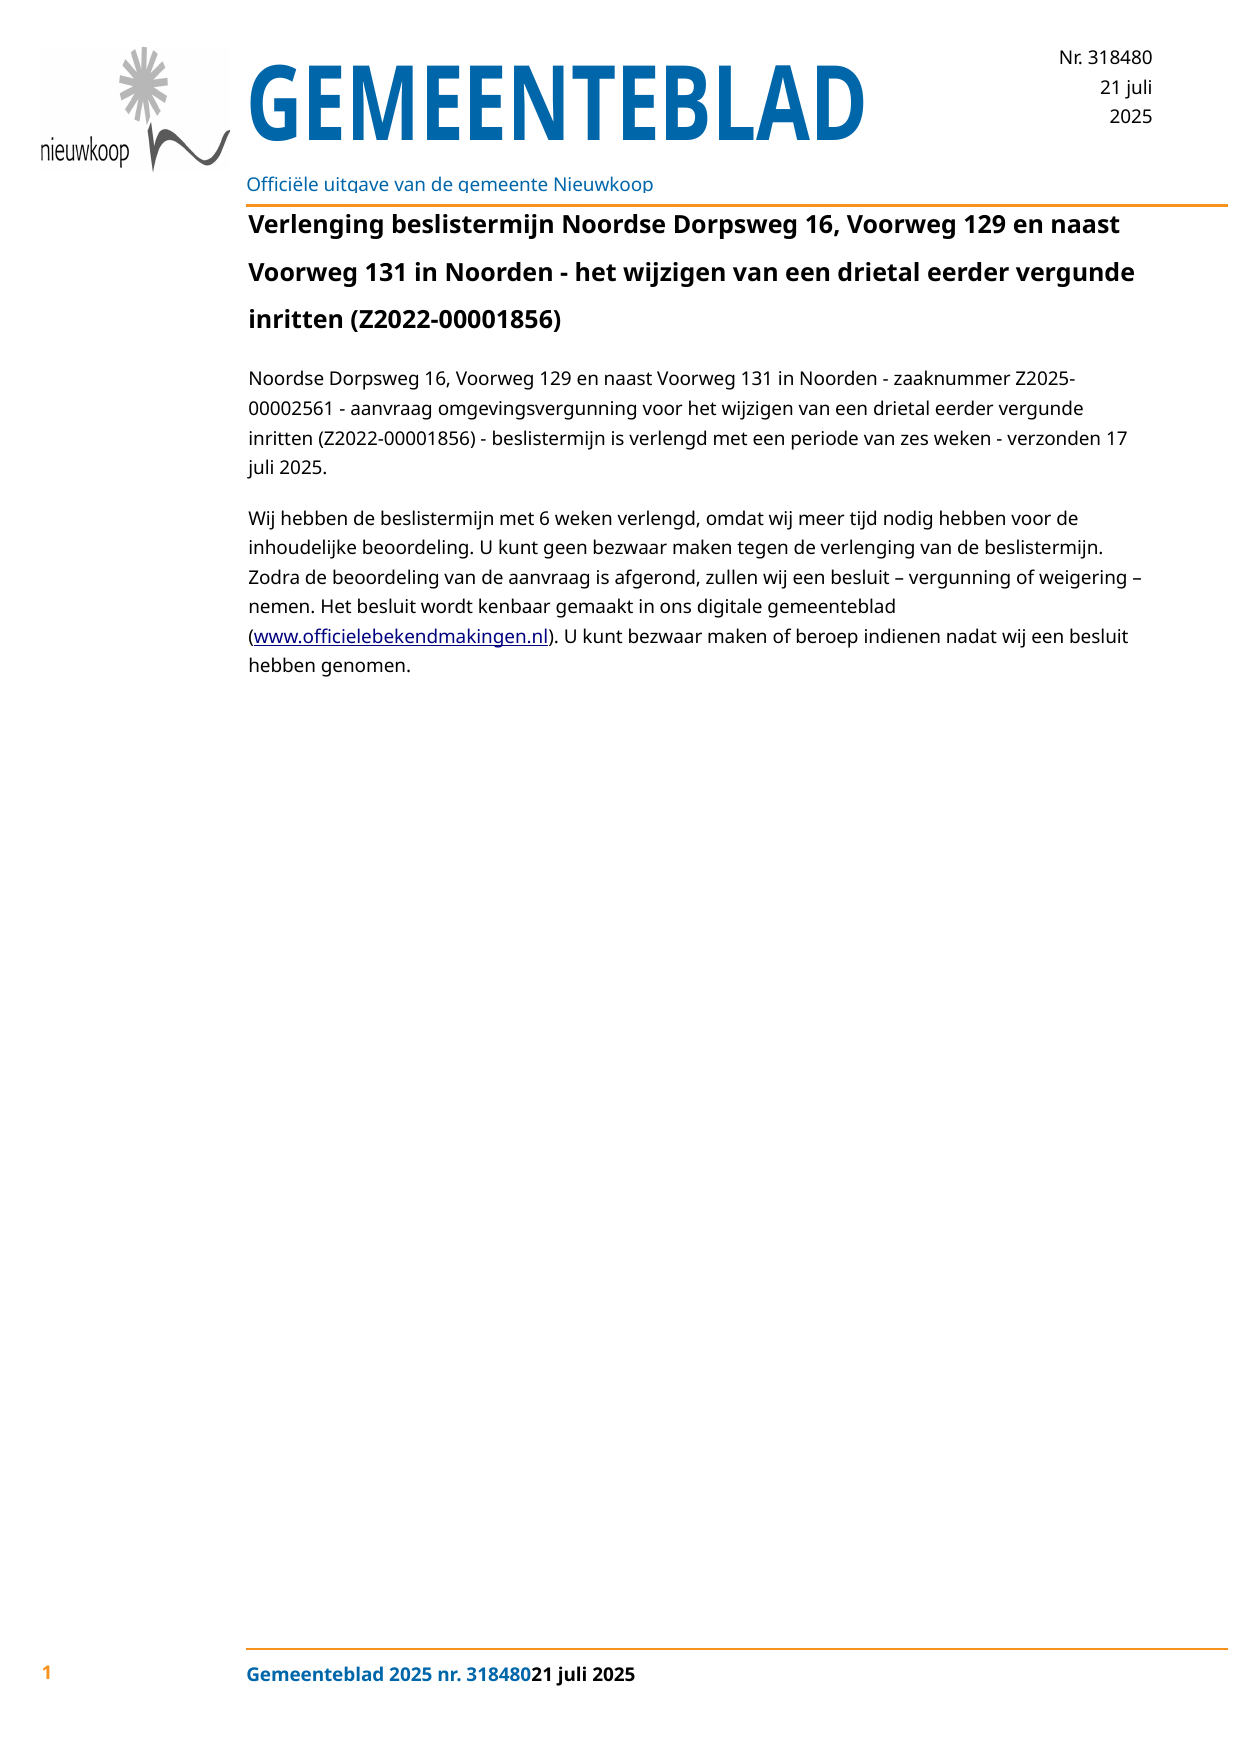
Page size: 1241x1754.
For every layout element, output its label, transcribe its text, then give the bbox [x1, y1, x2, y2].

text Noordse Dorpsweg 16, Voorweg 129 en naast Voorweg 131 in Noorden - zaaknummer Z2025-00002561 - aanvraag omgevingsvergunning voor het wijzigen van een drietal eerder vergunde inritten (Z2022-00001856) - beslistermijn is verlengd met een periode van zes weken - verzonden 17 juli 2025. [248, 366, 1152, 480]
picture [41, 47, 231, 172]
text Verlenging beslistermijn Noordse Dorpsweg 16, Voorweg 129 en naast Voorweg 131 in Noorden - het wijzigen van een drietal eerder vergunde inritten (Z2022-00001856) [248, 207, 1152, 336]
text Wij hebben de beslistermijn met 6 weken verlengd, omdat wij meer tijd nodig hebben voor de inhoudelijke beoordeling. U kunt geen bezwaar maken tegen de verlenging van de beslistermijn. Zodra de beoordeling van de aanvraag is afgerond, zullen wij een besluit – vergunning of weigering – nemen. Het besluit wordt kenbaar gemaakt in ons digitale gemeenteblad (www.officielebekendmakingen.nl). U kunt bezwaar maken of beroep indienen nadat wij een besluit hebben genomen. [248, 505, 1152, 678]
